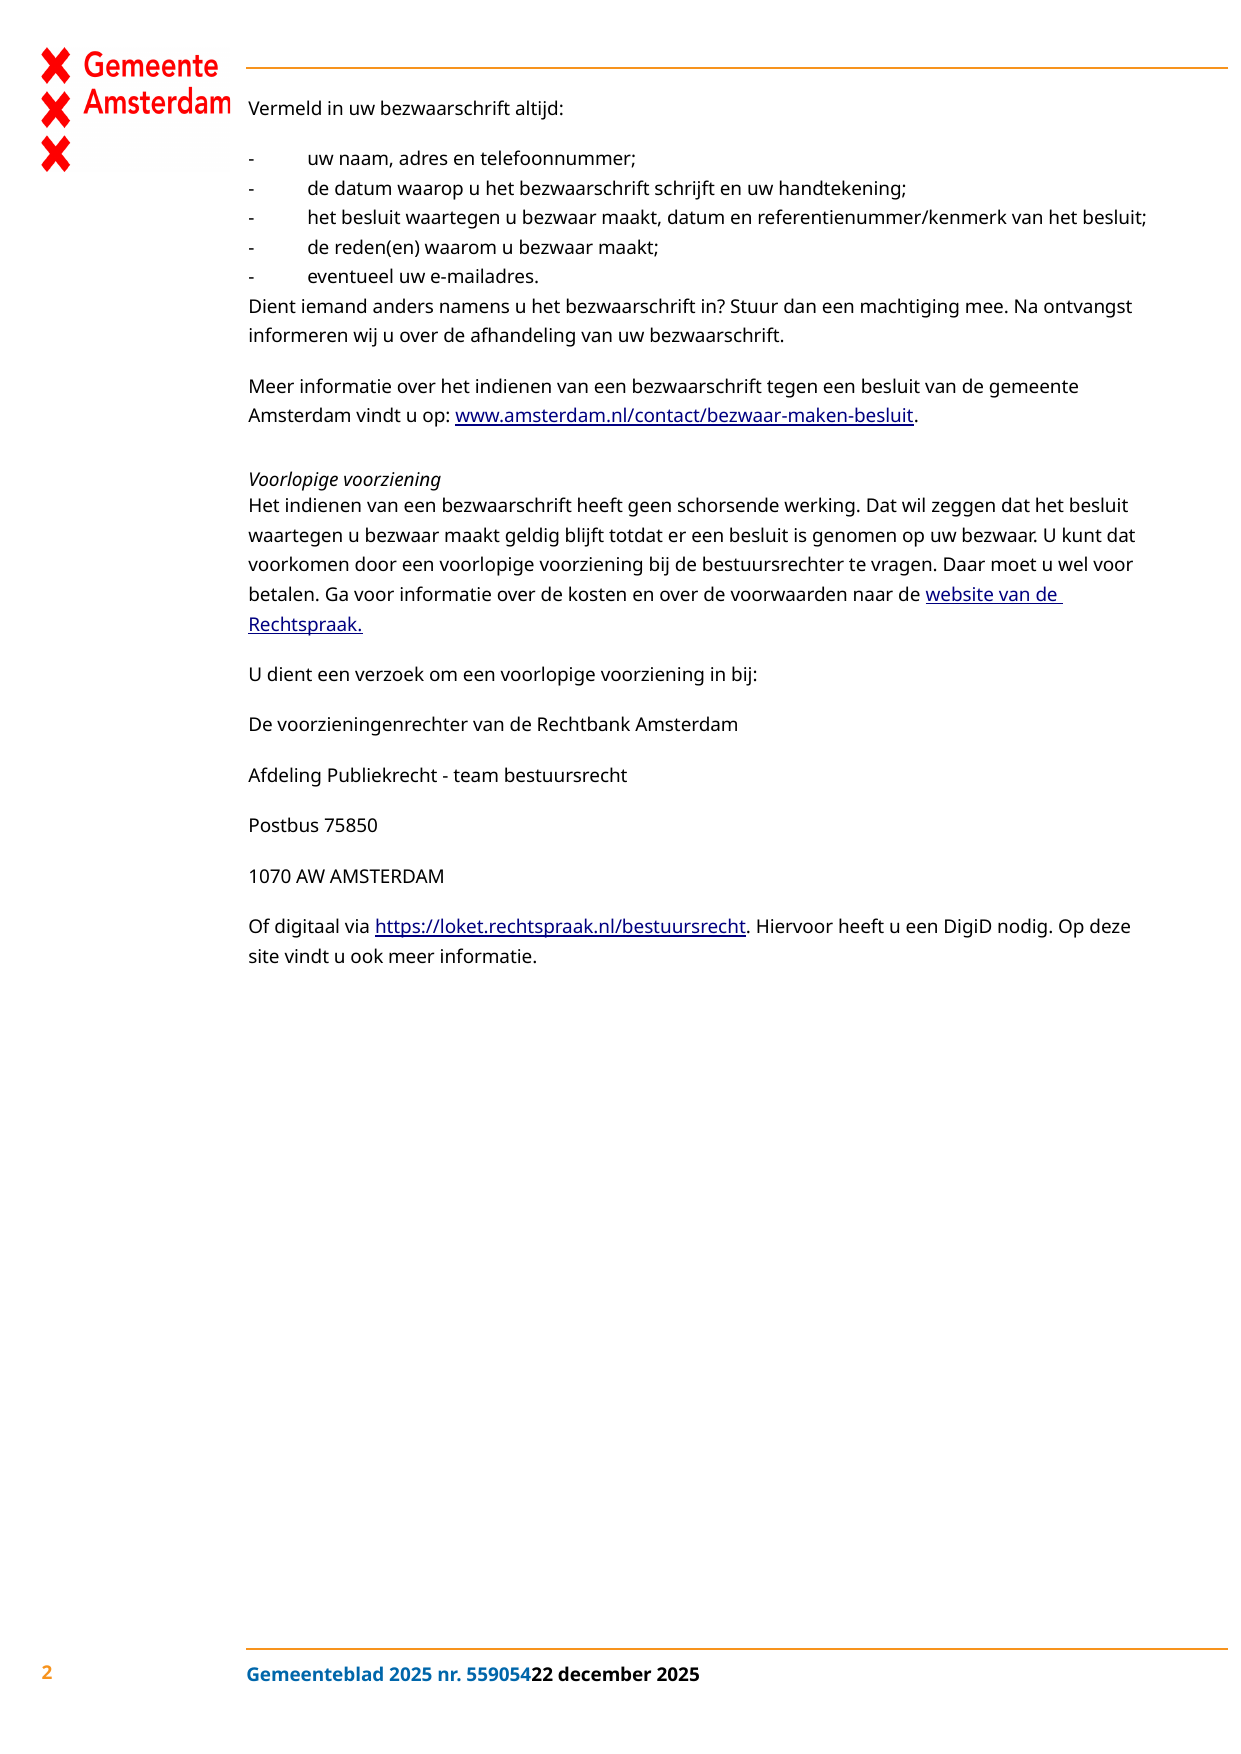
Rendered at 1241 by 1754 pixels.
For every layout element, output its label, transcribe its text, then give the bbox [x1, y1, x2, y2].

text Of digitaal via https://loket.rechtspraak.nl/bestuursrecht. Hiervoor heeft u een DigiD nodig. Op deze site vindt u ook meer informatie. [248, 913, 1152, 968]
text Afdeling Publiekrecht - team bestuursrecht [248, 762, 1152, 788]
text Dient iemand anders namens u het bezwaarschrift in? Stuur dan een machtiging mee. Na ontvangst informeren wij u over de afhandeling van uw bezwaarschrift. [248, 293, 1152, 348]
list het besluit waartegen u bezwaar maakt, datum en referentienummer/kenmerk van het besluit; [248, 204, 1152, 230]
text 1070 AW AMSTERDAM [248, 863, 1152, 888]
text Postbus 75850 [248, 812, 1152, 838]
text De voorzieningenrechter van de Rechtbank Amsterdam [248, 712, 1152, 737]
text Vermeld in uw bezwaarschrift altijd: [248, 95, 1152, 121]
text Voorlopige voorziening [248, 467, 1152, 492]
list de reden(en) waarom u bezwaar maakt; [248, 234, 1152, 260]
text Meer informatie over het indienen van een bezwaarschrift tegen een besluit van de gemeente Amsterdam vindt u op: www.amsterdam.nl/contact/bezwaar-maken-besluit. [248, 373, 1152, 428]
picture [41, 47, 231, 172]
list eventueel uw e-mailadres. [248, 263, 1152, 289]
text Het indienen van een bezwaarschrift heeft geen schorsende werking. Dat wil zeggen dat het besluit waartegen u bezwaar maakt geldig blijft totdat er een besluit is genomen op uw bezwaar. U kunt dat voorkomen door een voorlopige voorziening bij de bestuursrechter te vragen. Daar moet u wel voor betalen. Ga voor informatie over de kosten en over de voorwaarden naar de website van de Rechtspraak. [248, 492, 1152, 636]
list de datum waarop u het bezwaarschrift schrijft en uw handtekening; [248, 175, 1152, 201]
text U dient een verzoek om een voorlopige voorziening in bij: [248, 661, 1152, 687]
list uw naam, adres en telefoonnummer; [248, 145, 1152, 171]
